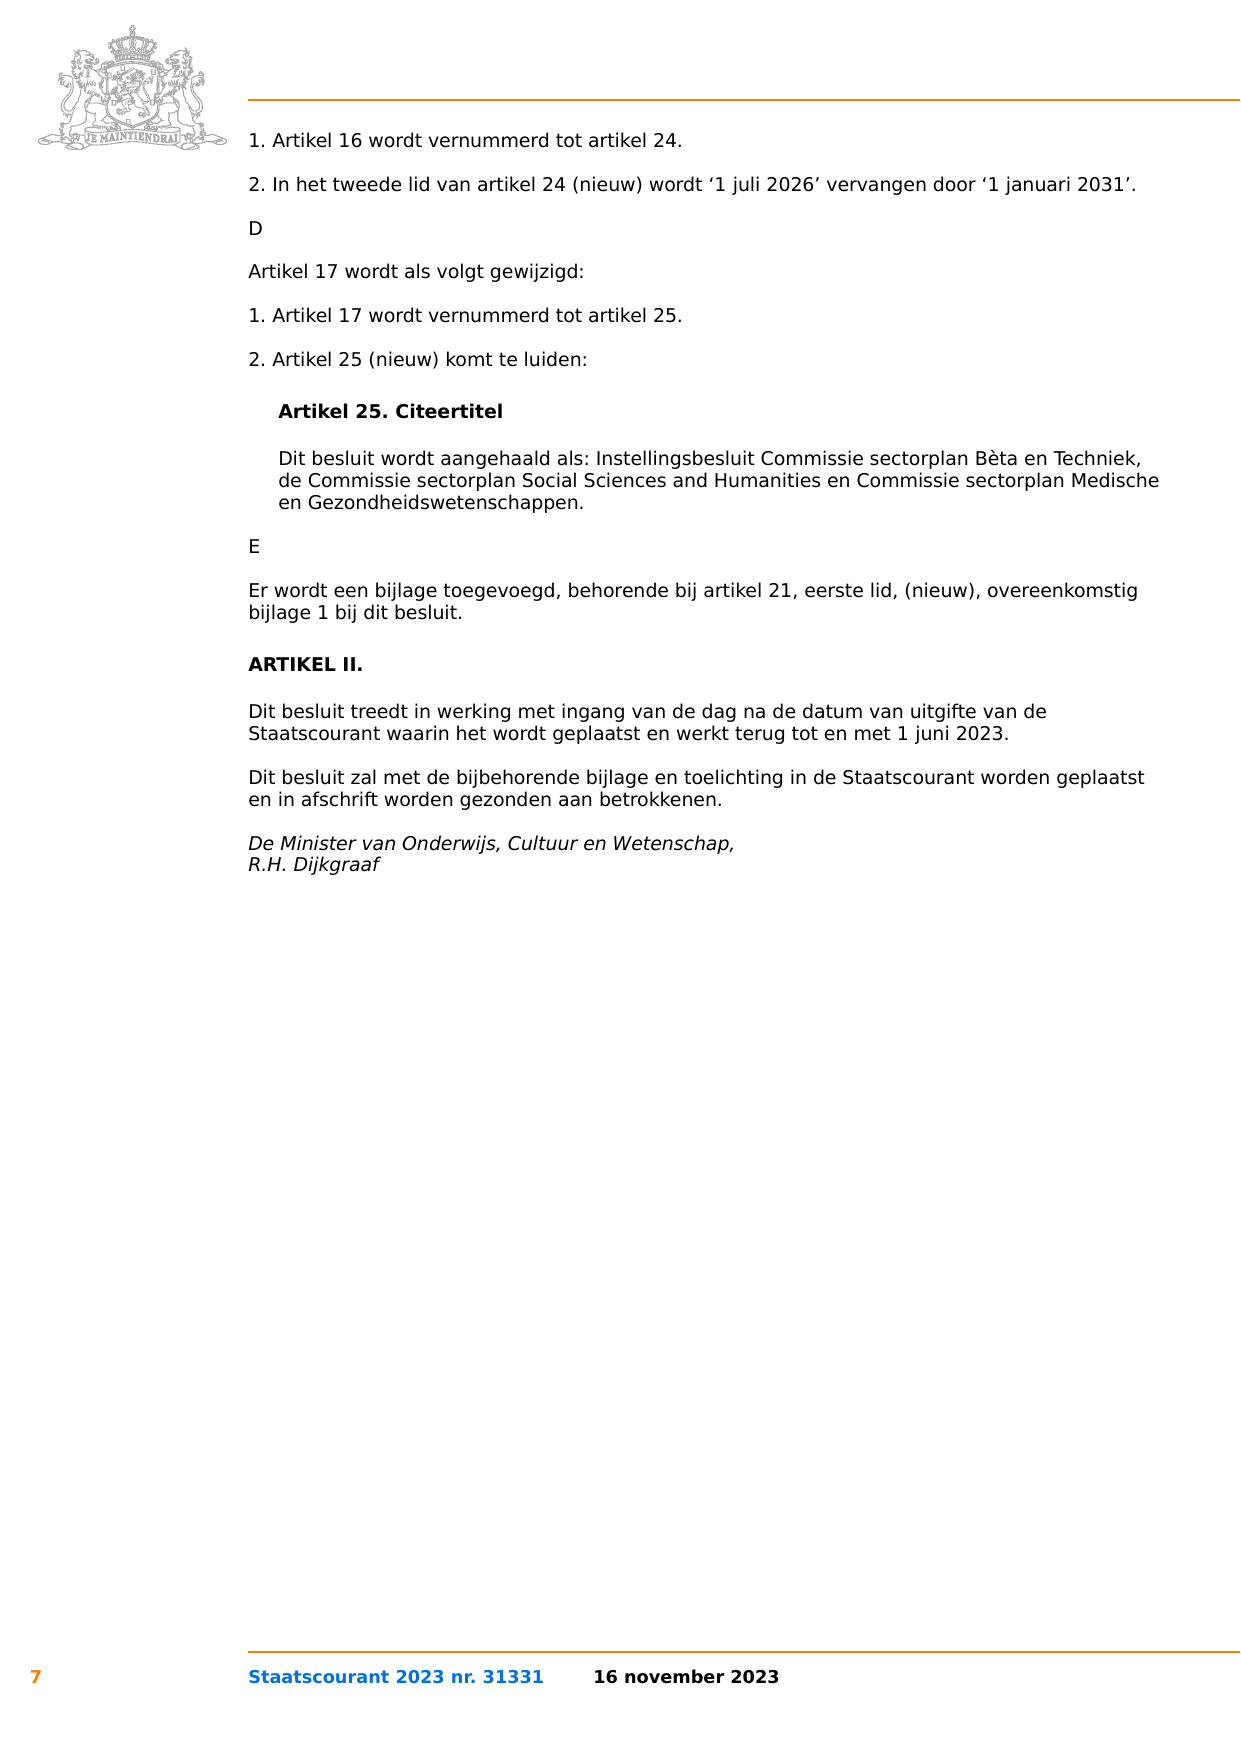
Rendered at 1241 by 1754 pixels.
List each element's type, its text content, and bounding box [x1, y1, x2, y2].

text Er wordt een bijlage toegevoegd, behorende bij artikel 21, eerste lid, (nieuw), overeenkomstig bijlage 1 bij dit besluit. [248, 580, 1163, 624]
subtitle Artikel 25. Citeertitel [278, 401, 1163, 423]
picture [38, 25, 227, 150]
text 2. In het tweede lid van artikel 24 (nieuw) wordt ‘1 juli 2026’ vervangen door ‘1 januari 2031’. [248, 174, 1163, 196]
text Dit besluit treedt in werking met ingang van de dag na de datum van uitgifte van de Staatscourant waarin het wordt geplaatst en werkt terug tot en met 1 juni 2023. [248, 701, 1163, 745]
text 1. Artikel 16 wordt vernummerd tot artikel 24. [248, 130, 1163, 152]
text Artikel 17 wordt als volgt gewijzigd: [248, 261, 1163, 283]
subtitle ARTIKEL II. [248, 654, 1163, 676]
text Dit besluit wordt aangehaald als: Instellingsbesluit Commissie sectorplan Bèta en Techniek, de Commissie sectorplan Social Sciences and Humanities en Commissie sectorplan Medische en Gezondheidswetenschappen. [278, 448, 1163, 514]
text D [248, 218, 1163, 239]
text Dit besluit zal met de bijbehorende bijlage en toelichting in de Staatscourant worden geplaatst en in afschrift worden gezonden aan betrokkenen. [248, 767, 1163, 811]
text 1. Artikel 17 wordt vernummerd tot artikel 25. [248, 305, 1163, 327]
text 2. Artikel 25 (nieuw) komt te luiden: [248, 349, 1163, 371]
text De Minister van Onderwijs, Cultuur en Wetenschap, R.H. Dijkgraaf [248, 832, 1163, 876]
text E [248, 536, 1163, 558]
